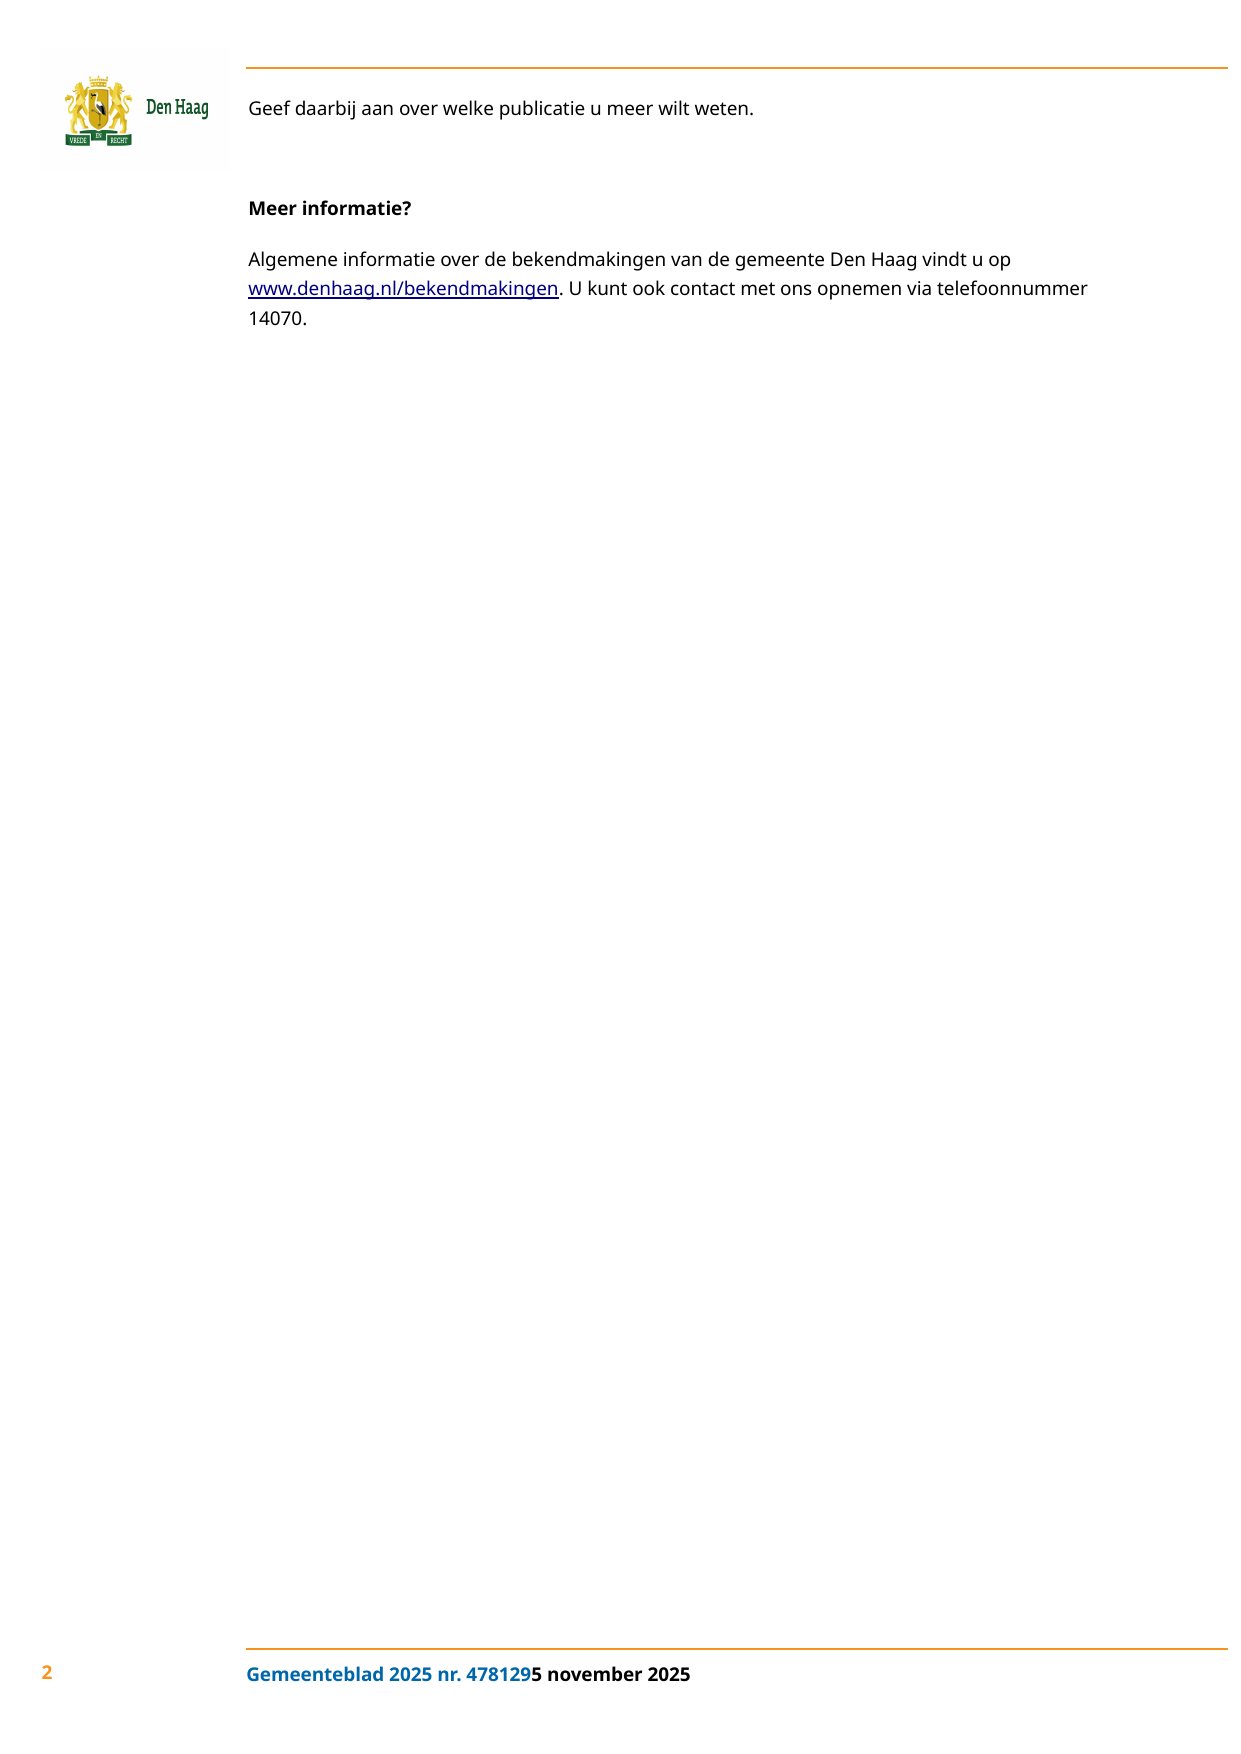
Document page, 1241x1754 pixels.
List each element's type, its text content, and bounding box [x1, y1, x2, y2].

text Geef daarbij aan over welke publicatie u meer wilt weten. [248, 95, 1152, 121]
picture [41, 47, 231, 172]
text Meer informatie? [248, 196, 1152, 221]
text Algemene informatie over de bekendmakingen van de gemeente Den Haag vindt u op www.denhaag.nl/bekendmakingen. U kunt ook contact met ons opnemen via telefoonnummer 14070. [248, 246, 1152, 331]
